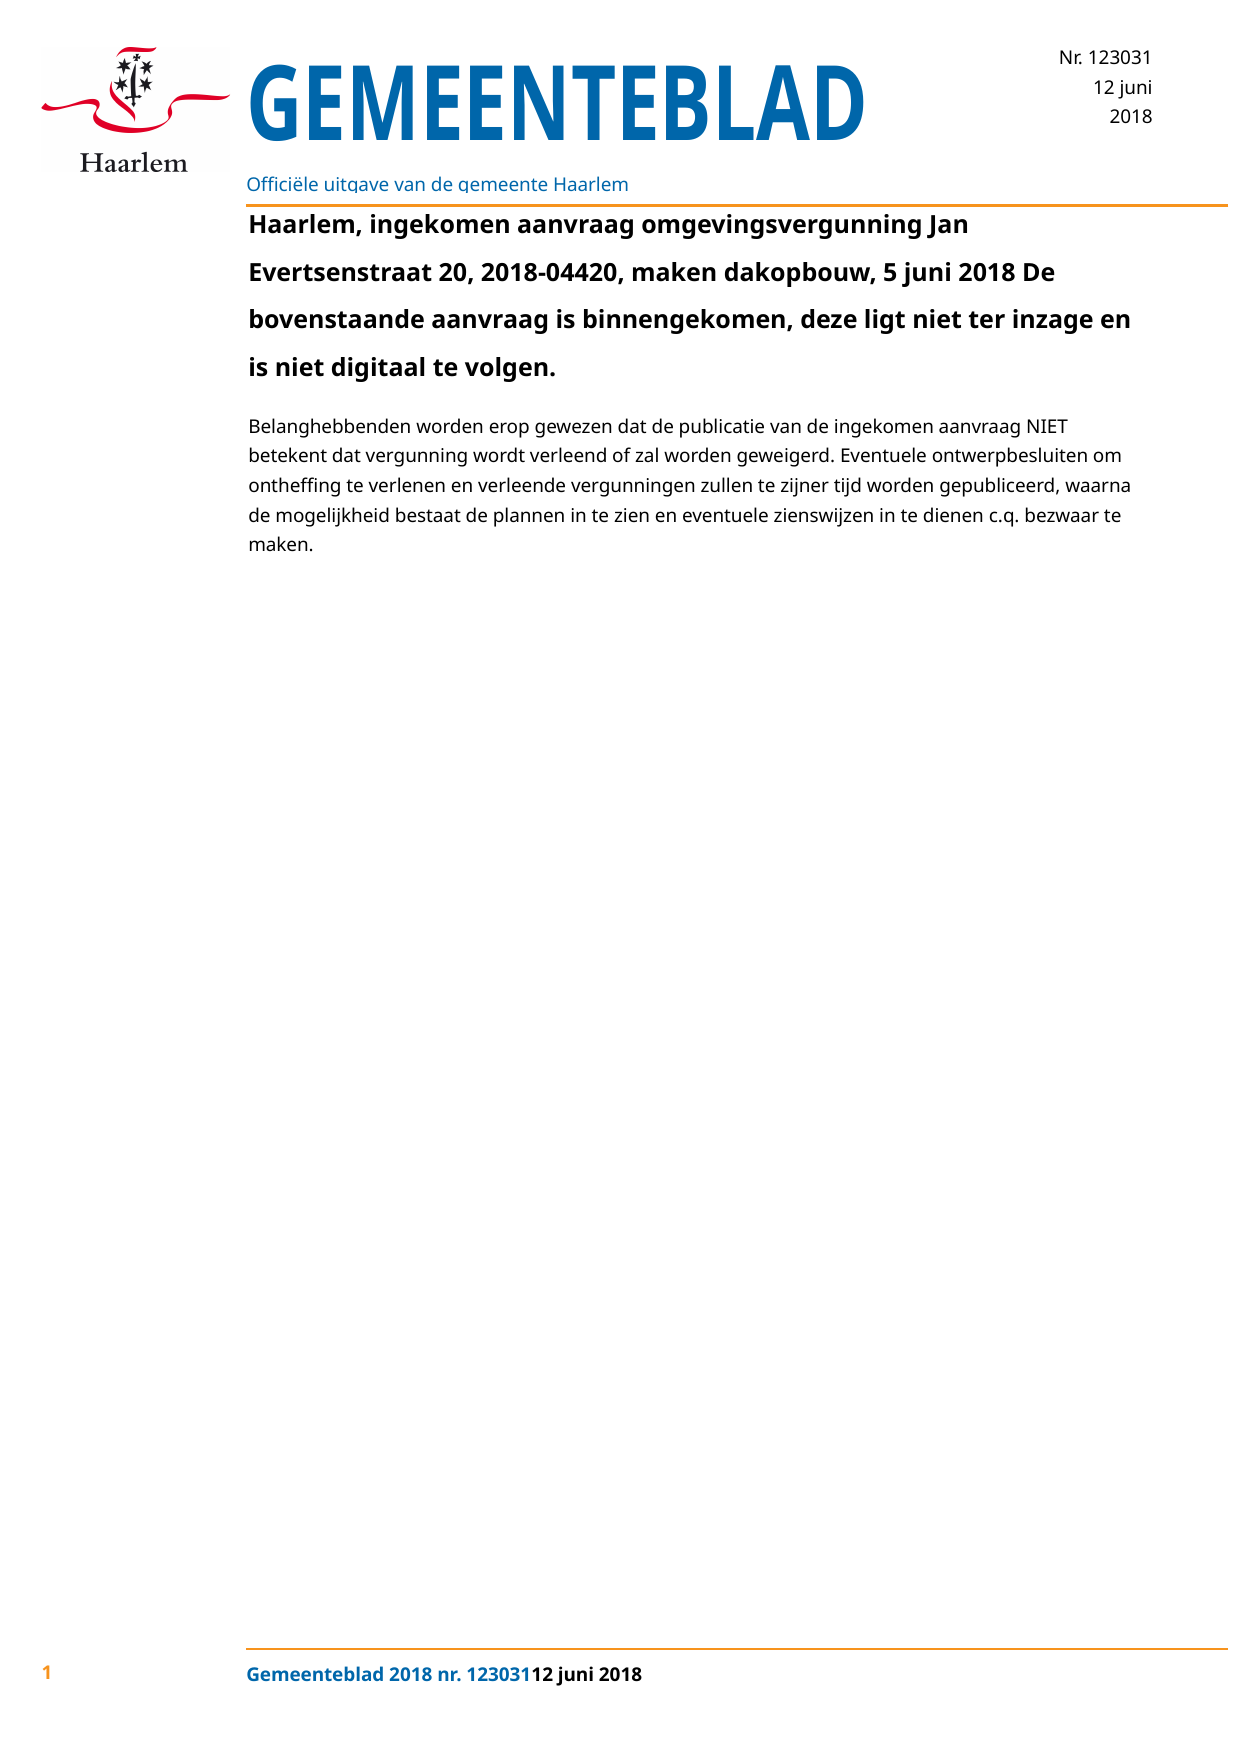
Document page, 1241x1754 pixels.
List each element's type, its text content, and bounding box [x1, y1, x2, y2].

text Belanghebbenden worden erop gewezen dat de publicatie van de ingekomen aanvraag NIET betekent dat vergunning wordt verleend of zal worden geweigerd. Eventuele ontwerpbesluiten om ontheffing te verlenen en verleende vergunningen zullen te zijner tijd worden gepubliceerd, waarna de mogelijkheid bestaat de plannen in te zien en eventuele zienswijzen in te dienen c.q. bezwaar te maken. [248, 413, 1152, 557]
text Haarlem, ingekomen aanvraag omgevingsvergunning Jan Evertsenstraat 20, 2018-04420, maken dakopbouw, 5 juni 2018 De bovenstaande aanvraag is binnengekomen, deze ligt niet ter inzage en is niet digitaal te volgen. [248, 207, 1152, 384]
picture [41, 47, 231, 172]
